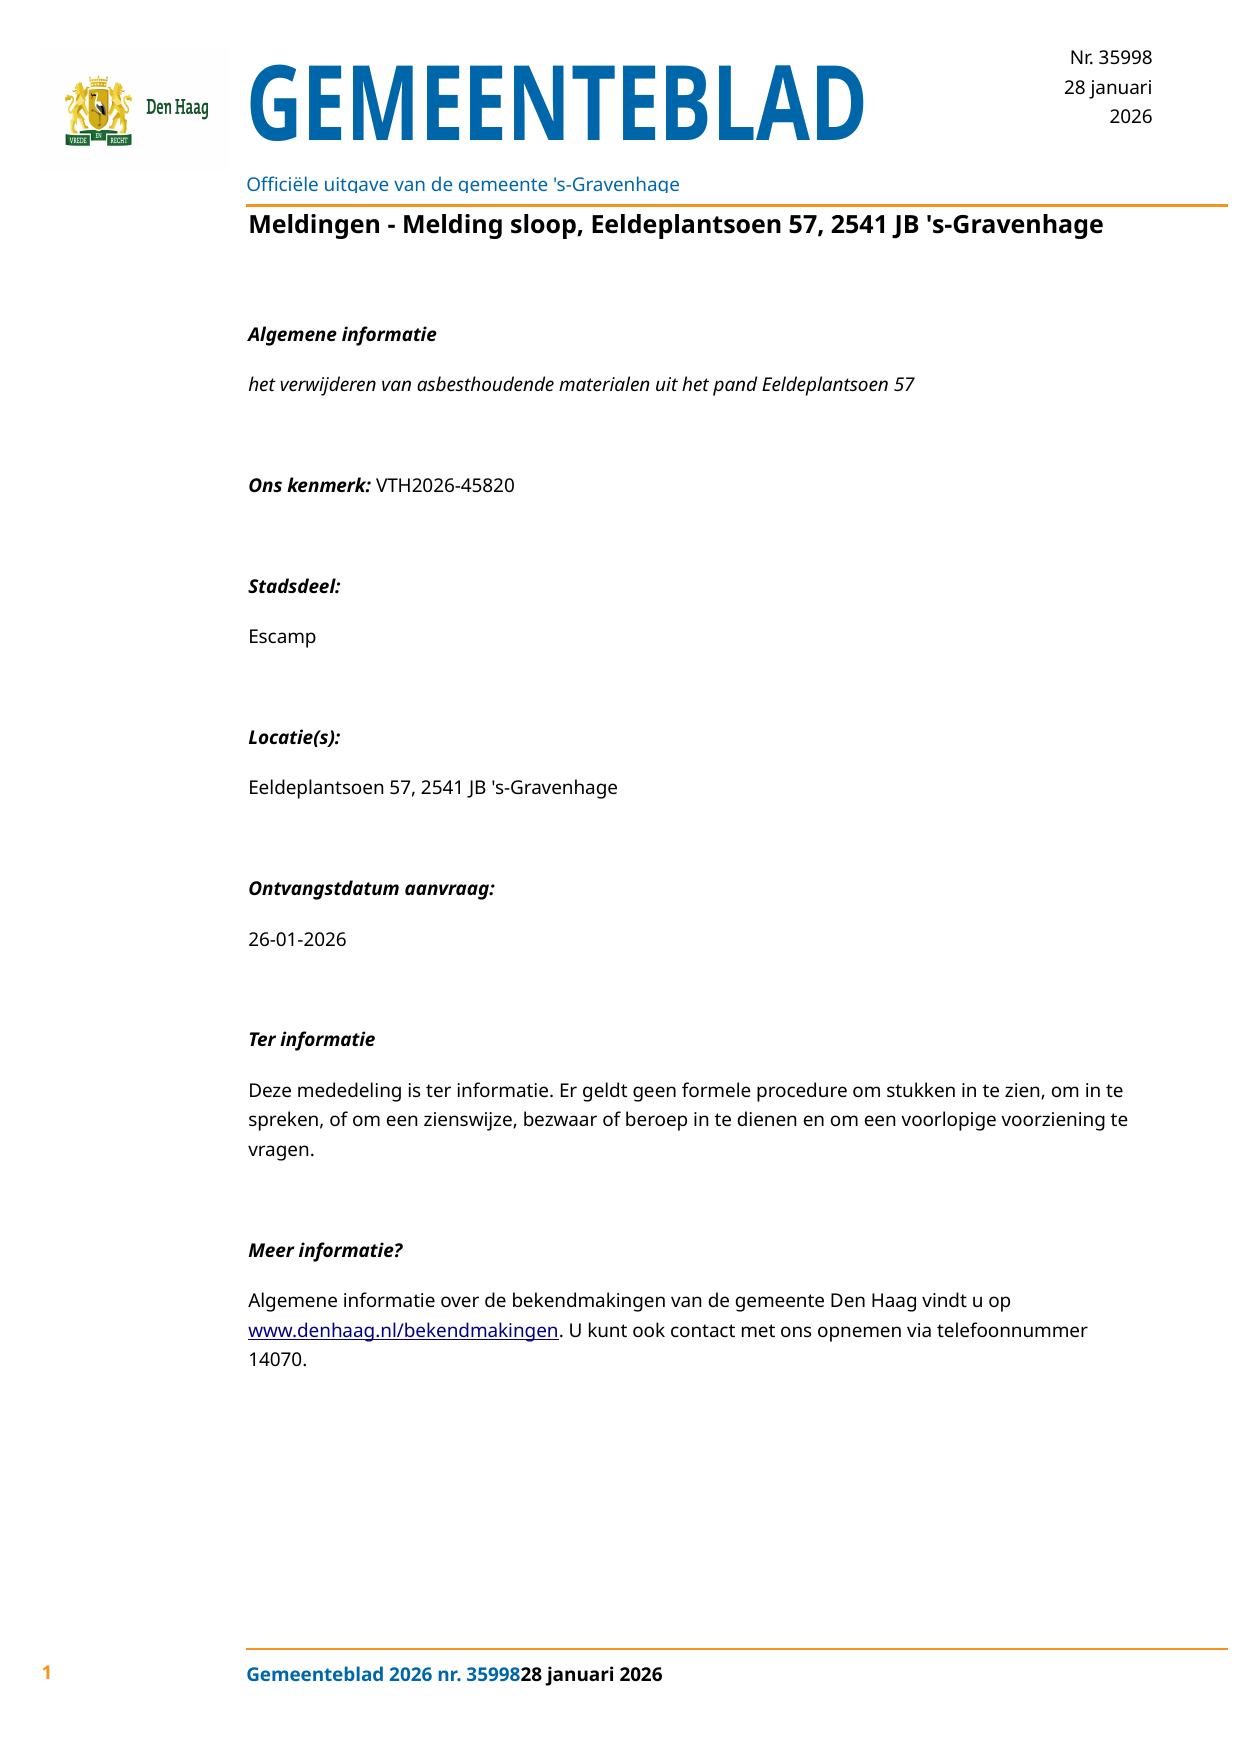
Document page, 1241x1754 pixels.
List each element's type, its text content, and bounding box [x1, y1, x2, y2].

text Meldingen - Melding sloop, Eeldeplantsoen 57, 2541 JB 's-Gravenhage [248, 207, 1152, 241]
text Meer informatie? [248, 1237, 1152, 1263]
text Eeldeplantsoen 57, 2541 JB 's-Gravenhage [248, 774, 1152, 800]
picture [41, 47, 231, 172]
text Ter informatie [248, 1027, 1152, 1052]
text Escamp [248, 623, 1152, 649]
text Algemene informatie [248, 321, 1152, 346]
text Ontvangstdatum aanvraag: [248, 875, 1152, 901]
text Locatie(s): [248, 724, 1152, 750]
text Stadsdeel: [248, 573, 1152, 598]
text Algemene informatie over de bekendmakingen van de gemeente Den Haag vindt u op www.denhaag.nl/bekendmakingen. U kunt ook contact met ons opnemen via telefoonnummer 14070. [248, 1287, 1152, 1372]
text het verwijderen van asbesthoudende materialen uit het pand Eeldeplantsoen 57 [248, 371, 1152, 397]
text Deze mededeling is ter informatie. Er geldt geen formele procedure om stukken in te zien, om in te spreken, of om een zienswijze, bezwaar of beroep in te dienen en om een voorlopige voorziening te vragen. [248, 1077, 1152, 1162]
text 26-01-2026 [248, 926, 1152, 951]
text Ons kenmerk: VTH2026-45820 [248, 472, 1152, 498]
